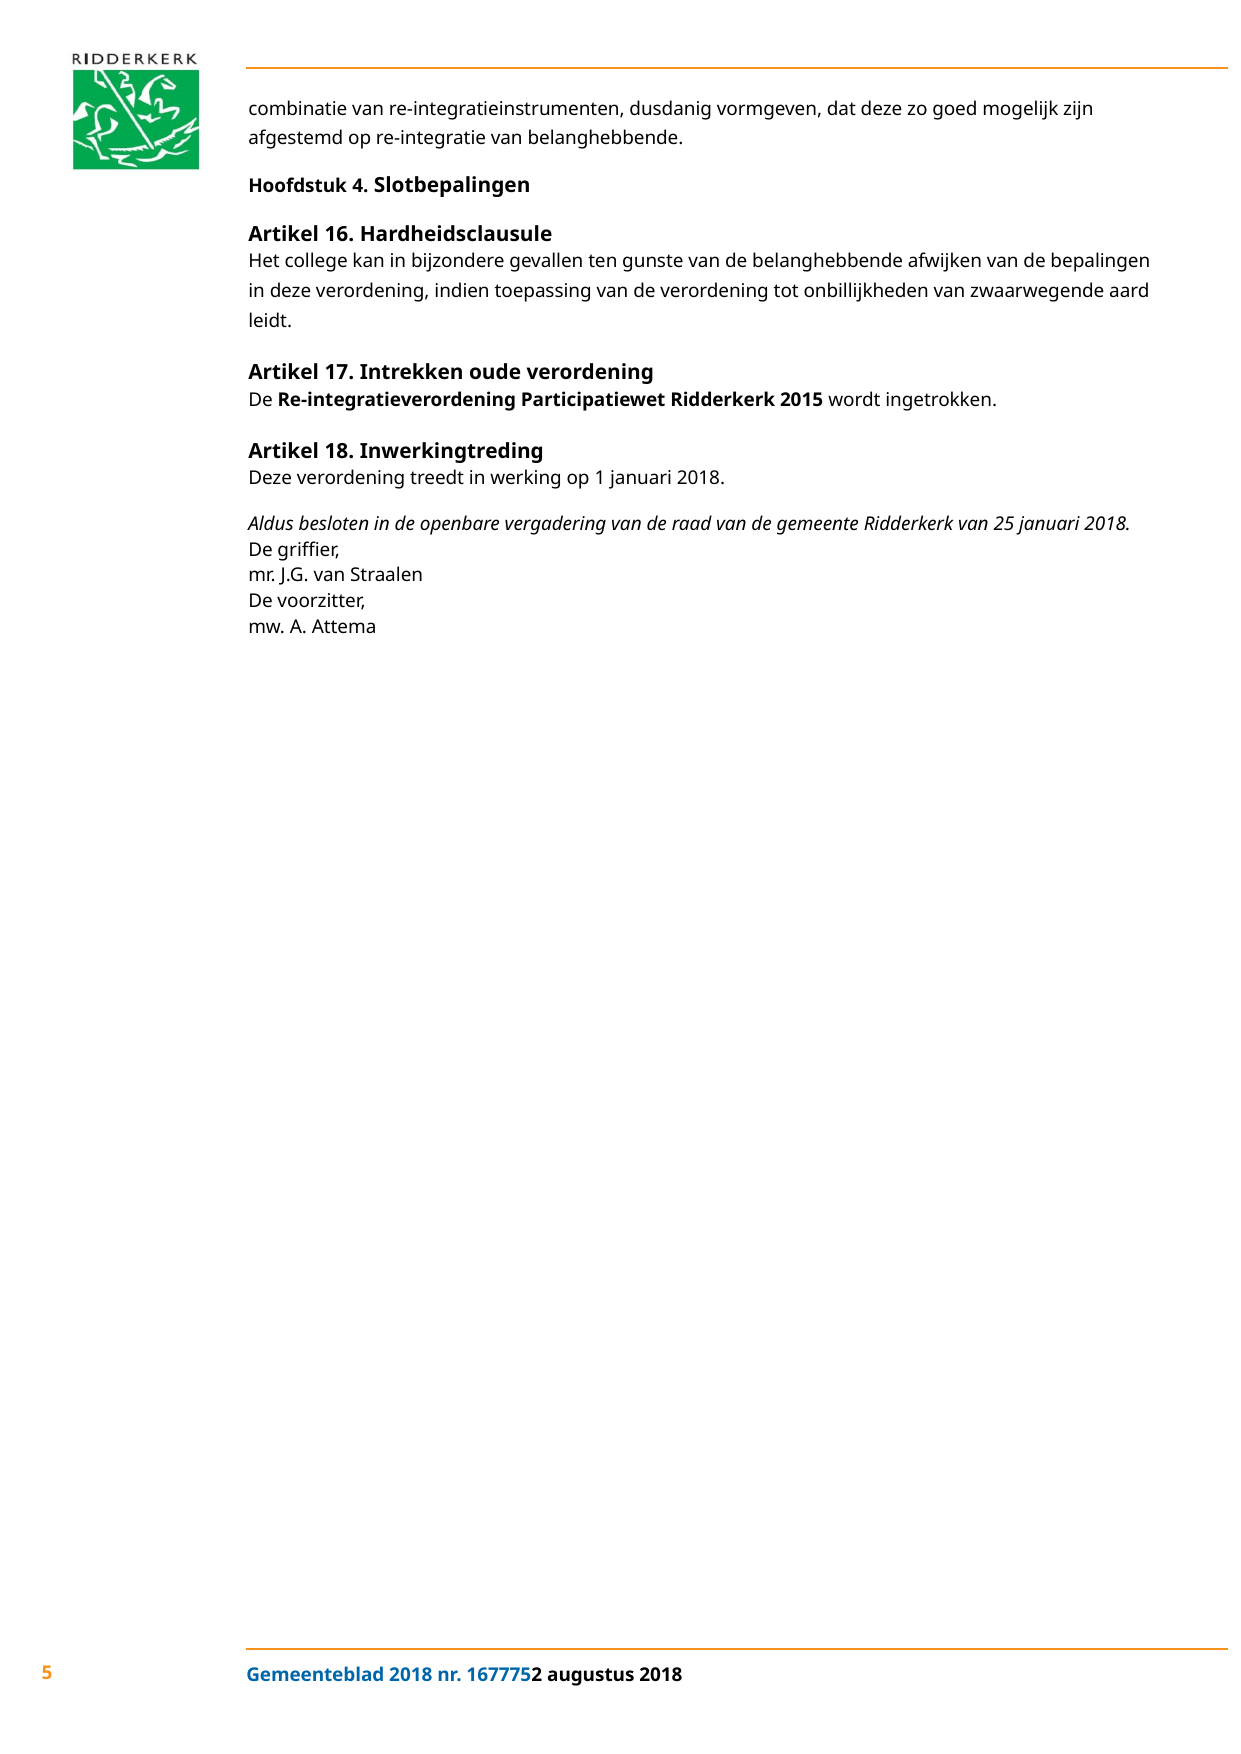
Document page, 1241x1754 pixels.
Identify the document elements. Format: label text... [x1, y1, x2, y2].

text mr. J.G. van Straalen [248, 562, 1152, 587]
text Aldus besloten in de openbare vergadering van de raad van de gemeente Ridderkerk van 25 januari 2018. [248, 510, 1152, 536]
text De Re-integratieverordening Participatiewet Ridderkerk 2015 wordt ingetrokken. [248, 386, 1152, 411]
text mw. A. Attema [248, 613, 1152, 639]
text Deze verordening treedt in werking op 1 januari 2018. [248, 464, 1152, 490]
text De griffier, [248, 536, 1152, 562]
text combinatie van re-integratieinstrumenten, dusdanig vormgeven, dat deze zo goed mogelijk zijn afgestemd op re-integratie van belanghebbende. [248, 95, 1152, 150]
text Hoofdstuk 4. Slotbepalingen [248, 170, 1152, 198]
text Het college kan in bijzondere gevallen ten gunste van de belanghebbende afwijken van de bepalingen in deze verordening, indien toepassing van de verordening tot onbillijkheden van zwaarwegende aard leidt. [248, 248, 1152, 333]
picture [41, 47, 231, 172]
text Artikel 16. Hardheidsclausule [248, 219, 1152, 248]
text Artikel 17. Intrekken oude verordening [248, 357, 1152, 386]
text Artikel 18. Inwerkingtreding [248, 436, 1152, 464]
text De voorzitter, [248, 587, 1152, 613]
